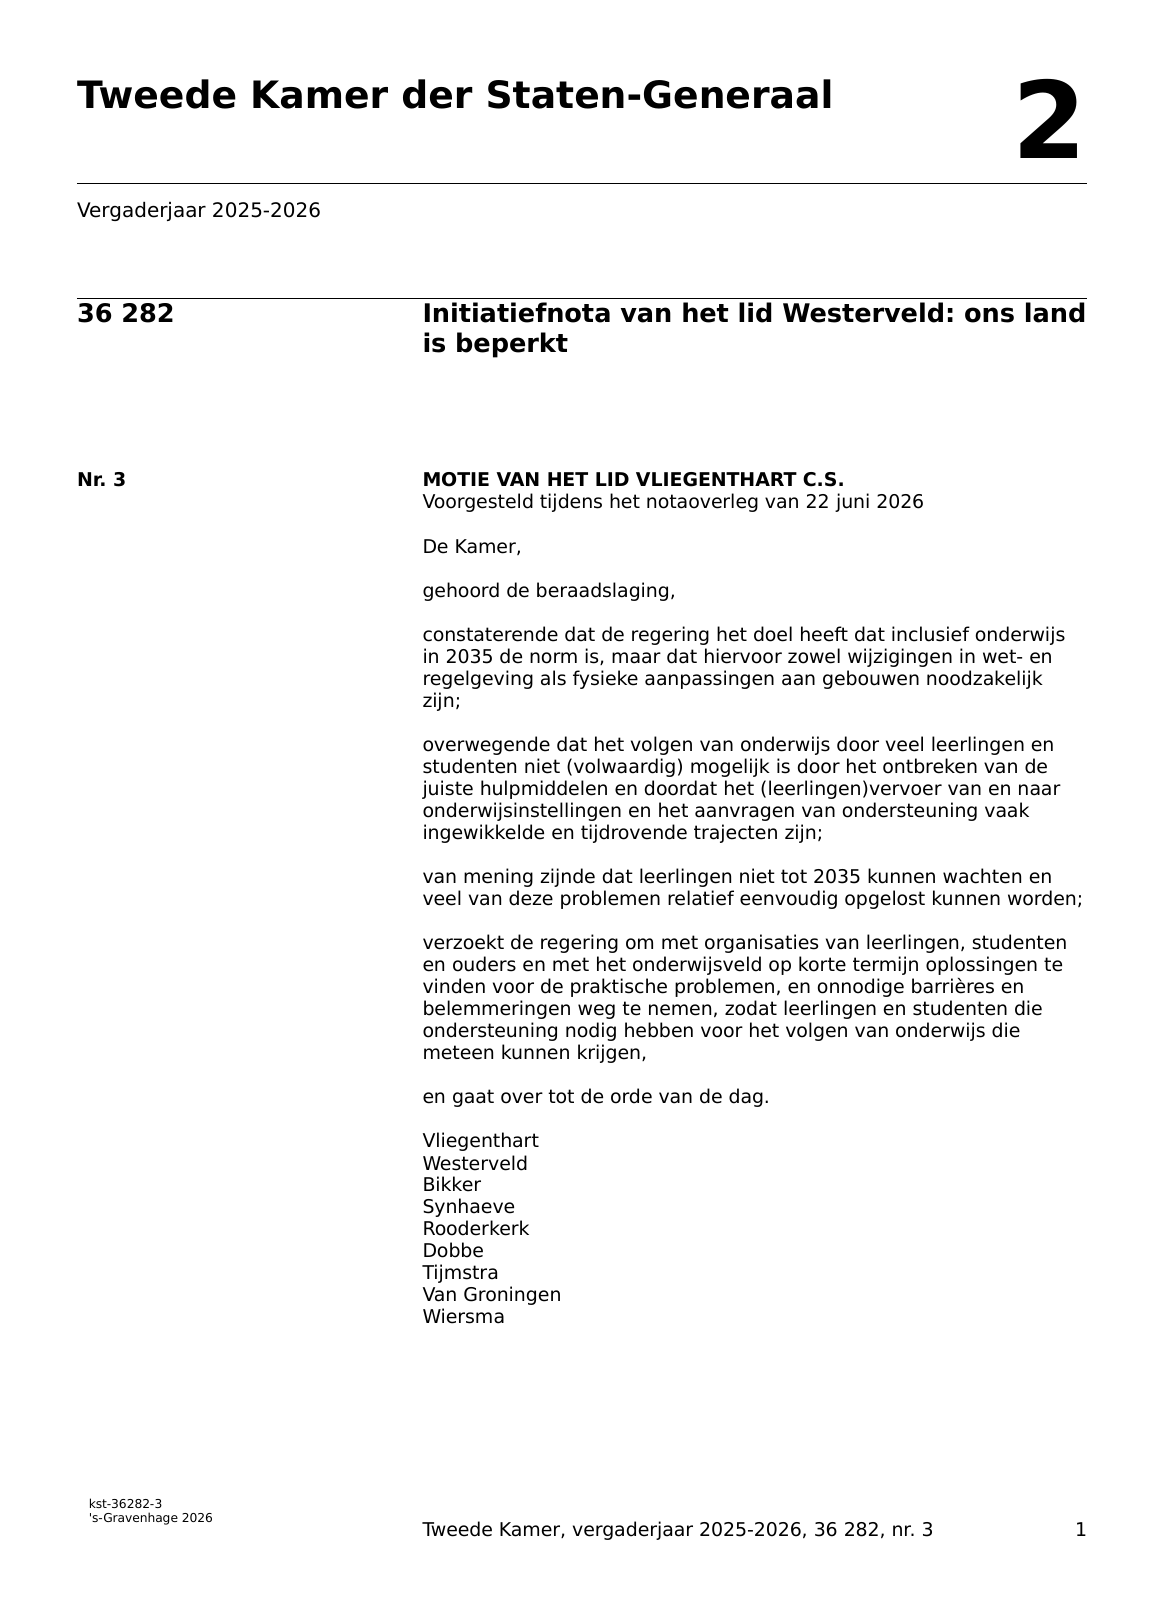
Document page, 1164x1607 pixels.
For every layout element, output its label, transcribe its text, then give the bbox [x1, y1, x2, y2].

text overwegende dat het volgen van onderwijs door veel leerlingen en studenten niet (volwaardig) mogelijk is door het ontbreken van de juiste hulpmiddelen en doordat het (leerlingen)vervoer van en naar onderwijsinstellingen en het aanvragen van ondersteuning vaak ingewikkelde en tijdrovende trajecten zijn; [422, 734, 1087, 844]
table_header 2 [886, 59, 1087, 183]
table_header Tweede Kamer der Staten-Generaal [77, 59, 886, 183]
text 's-Gravenhage 2026 [88, 1511, 323, 1525]
text Rooderkerk [422, 1218, 1087, 1240]
subtitle 36 282 Initiatiefnota van het lid Westerveld: ons land is beperkt [77, 299, 1087, 358]
text Bikker [422, 1174, 1087, 1196]
text Tijmstra [422, 1262, 1087, 1284]
text Dobbe [422, 1240, 1087, 1262]
subtitle Nr. 3 MOTIE VAN HET LID VLIEGENTHART C.S. [77, 469, 1087, 491]
text van mening zijnde dat leerlingen niet tot 2035 kunnen wachten en veel van deze problemen relatief eenvoudig opgelost kunnen worden; [422, 866, 1087, 910]
text constaterende dat de regering het doel heeft dat inclusief onderwijs in 2035 de norm is, maar dat hiervoor zowel wijzigingen in wet- en regelgeving als fysieke aanpassingen aan gebouwen noodzakelijk zijn; [422, 624, 1087, 712]
text De Kamer, [422, 536, 1087, 557]
text en gaat over tot de orde van de dag. [422, 1086, 1087, 1108]
text kst-36282-3 [88, 1497, 323, 1511]
text Synhaeve [422, 1196, 1087, 1218]
text Vliegenthart [422, 1130, 1087, 1152]
text Van Groningen [422, 1284, 1087, 1306]
table_cell Vergaderjaar 2025-2026 [77, 184, 1087, 298]
text verzoekt de regering om met organisaties van leerlingen, studenten en ouders en met het onderwijsveld op korte termijn oplossingen te vinden voor de praktische problemen, en onnodige barrières en belemmeringen weg te nemen, zodat leerlingen en studenten die ondersteuning nodig hebben voor het volgen van onderwijs die meteen kunnen krijgen, [422, 932, 1087, 1064]
text Westerveld [422, 1152, 1087, 1174]
text gehoord de beraadslaging, [422, 580, 1087, 602]
text Wiersma [422, 1306, 1087, 1328]
text Voorgesteld tijdens het notaoverleg van 22 juni 2026 [422, 491, 1087, 513]
